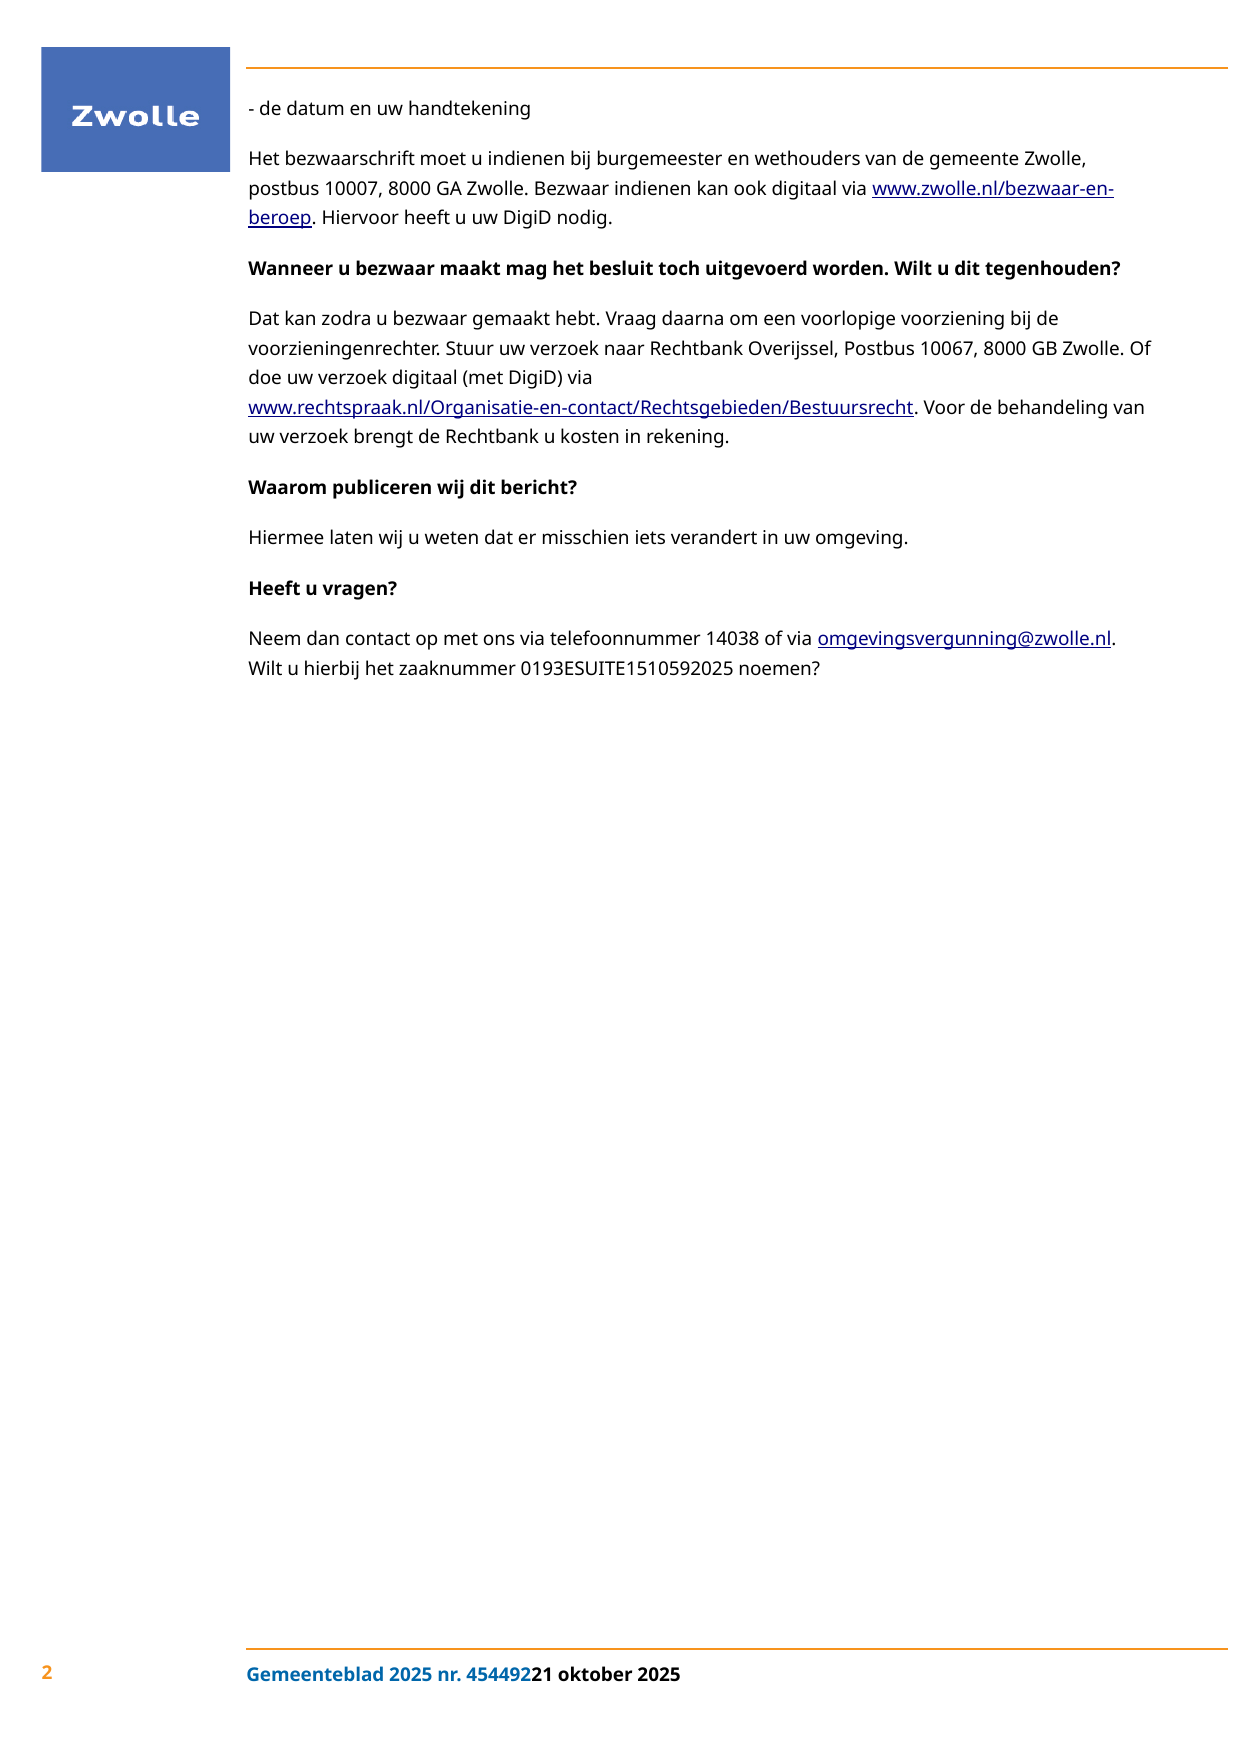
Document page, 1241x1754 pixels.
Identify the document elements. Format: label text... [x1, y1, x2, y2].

text Heeft u vragen? [248, 575, 1152, 601]
text Neem dan contact op met ons via telefoonnummer 14038 of via omgevingsvergunning@zwolle.nl. Wilt u hierbij het zaaknummer 0193ESUITE1510592025 noemen? [248, 625, 1152, 681]
text Waarom publiceren wij dit bericht? [248, 474, 1152, 500]
text Het bezwaarschrift moet u indienen bij burgemeester en wethouders van de gemeente Zwolle, postbus 10007, 8000 GA Zwolle. Bezwaar indienen kan ook digitaal via www.zwolle.nl/bezwaar-en-beroep. Hiervoor heeft u uw DigiD nodig. [248, 145, 1152, 230]
picture [41, 47, 231, 172]
text Dat kan zodra u bezwaar gemaakt hebt. Vraag daarna om een voorlopige voorziening bij de voorzieningenrechter. Stuur uw verzoek naar Rechtbank Overijssel, Postbus 10067, 8000 GB Zwolle. Of doe uw verzoek digitaal (met DigiD) via www.rechtspraak.nl/Organisatie-en-contact/Rechtsgebieden/Bestuursrecht. Voor de behandeling van uw verzoek brengt de Rechtbank u kosten in rekening. [248, 305, 1152, 449]
text Wanneer u bezwaar maakt mag het besluit toch uitgevoerd worden. Wilt u dit tegenhouden? [248, 255, 1152, 281]
text - de datum en uw handtekening [248, 95, 1152, 121]
text Hiermee laten wij u weten dat er misschien iets verandert in uw omgeving. [248, 524, 1152, 550]
